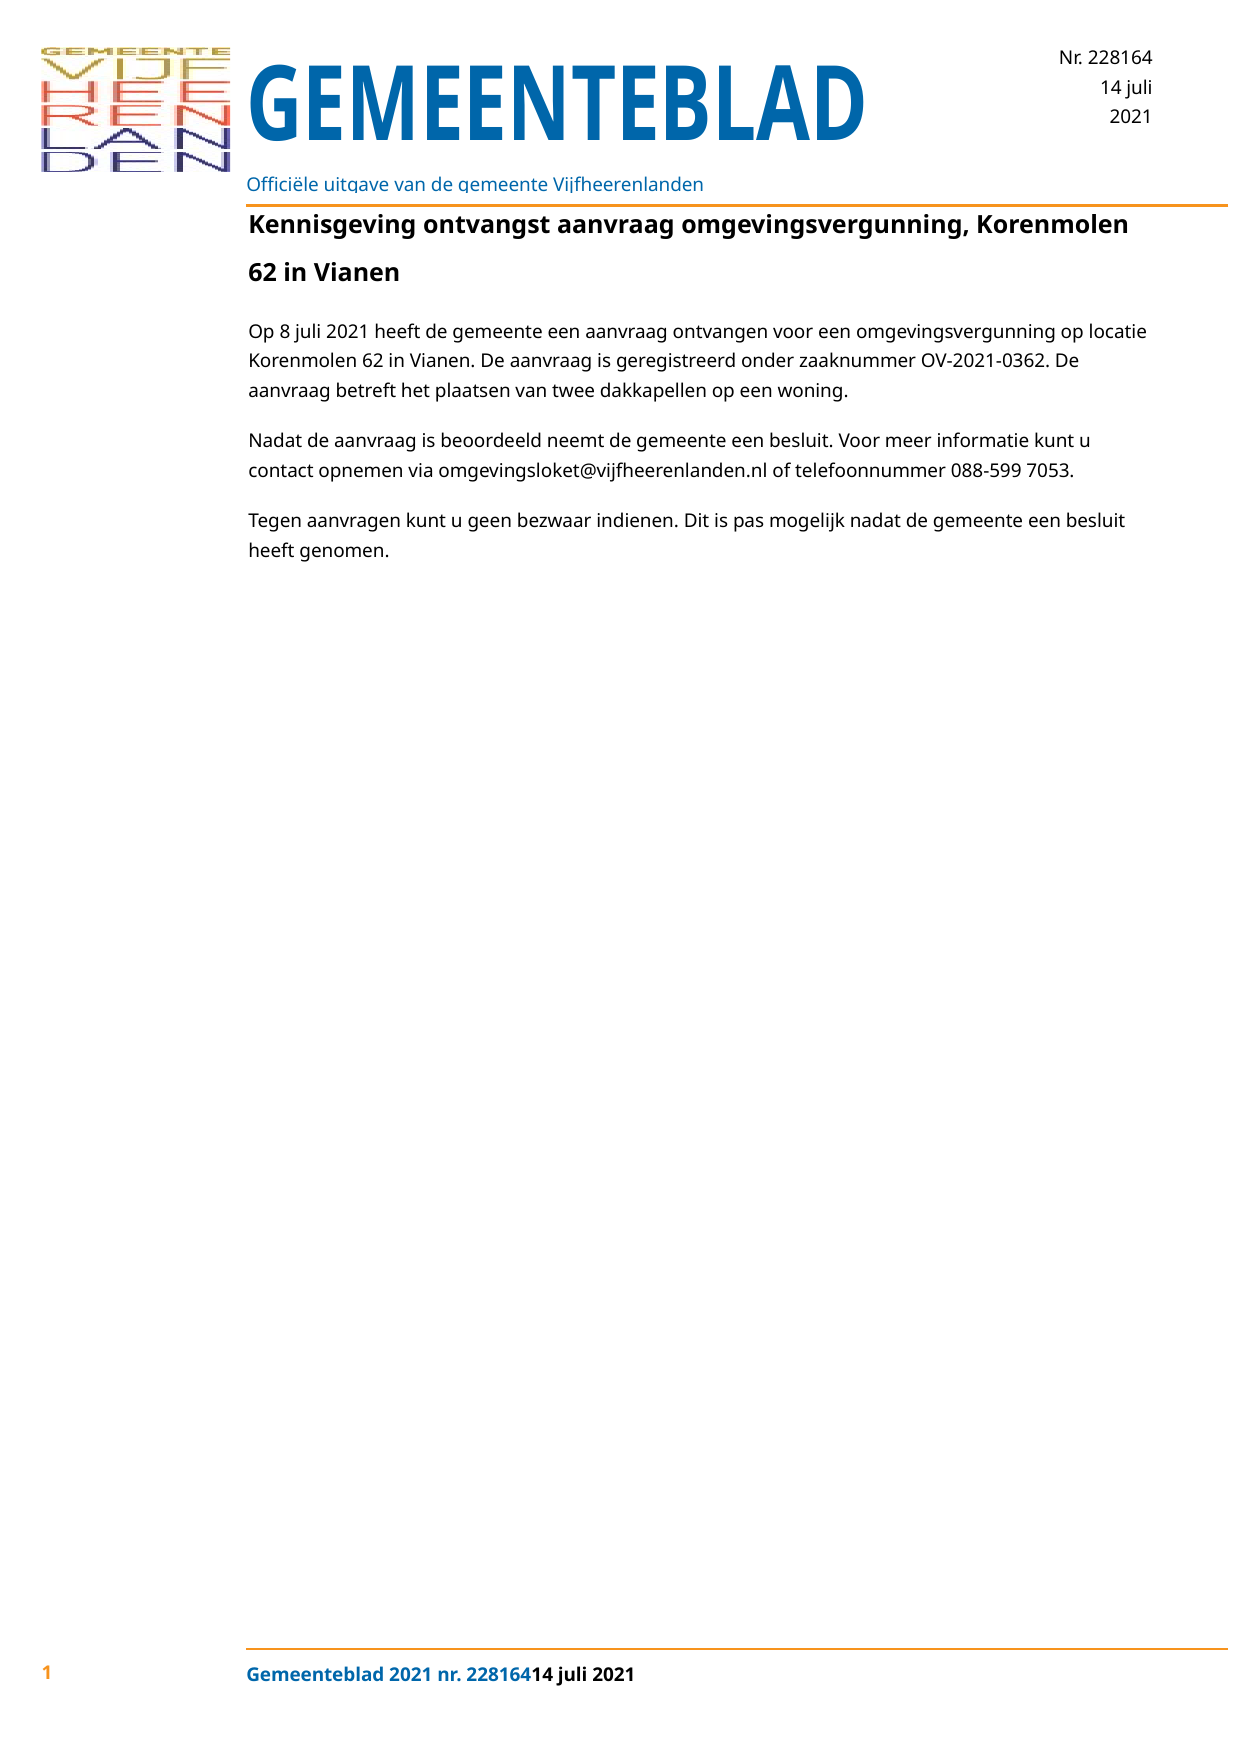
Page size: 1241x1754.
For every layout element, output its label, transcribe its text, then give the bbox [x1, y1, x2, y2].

text Kennisgeving ontvangst aanvraag omgevingsvergunning, Korenmolen 62 in Vianen [248, 207, 1152, 288]
text Op 8 juli 2021 heeft de gemeente een aanvraag ontvangen voor een omgevingsvergunning op locatie Korenmolen 62 in Vianen. De aanvraag is geregistreerd onder zaaknummer OV-2021-0362. De aanvraag betreft het plaatsen van twee dakkapellen op een woning. [248, 318, 1152, 403]
picture [41, 47, 231, 172]
text Nadat de aanvraag is beoordeeld neemt de gemeente een besluit. Voor meer informatie kunt u contact opnemen via omgevingsloket@vijfheerenlanden.nl of telefoonnummer 088-599 7053. [248, 427, 1152, 483]
text Tegen aanvragen kunt u geen bezwaar indienen. Dit is pas mogelijk nadat de gemeente een besluit heeft genomen. [248, 507, 1152, 563]
